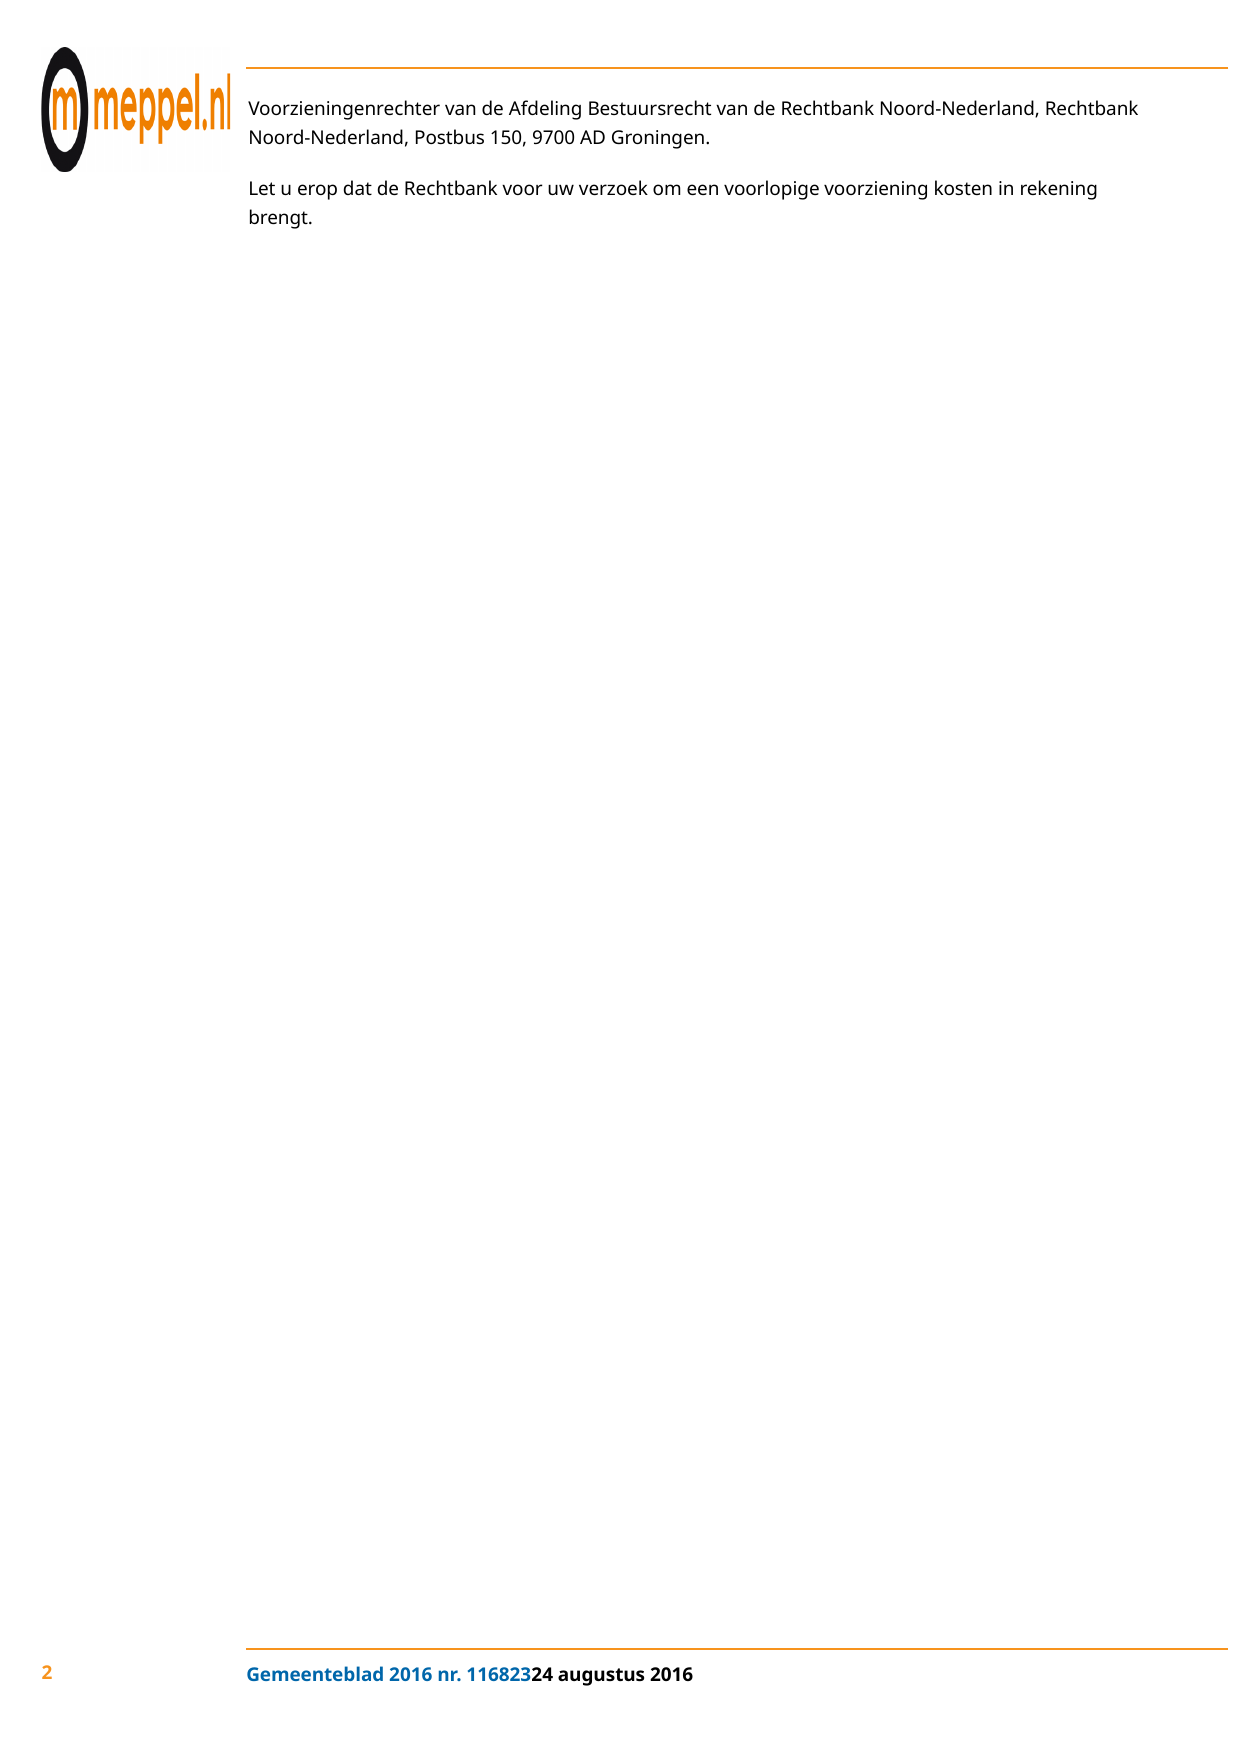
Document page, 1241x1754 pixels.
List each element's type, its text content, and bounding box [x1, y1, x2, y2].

text Voorzieningenrechter van de Afdeling Bestuursrecht van de Rechtbank Noord-Nederland, Rechtbank Noord-Nederland, Postbus 150, 9700 AD Groningen. [248, 95, 1152, 150]
picture [41, 47, 231, 172]
text Let u erop dat de Rechtbank voor uw verzoek om een voorlopige voorziening kosten in rekening brengt. [248, 175, 1152, 230]
